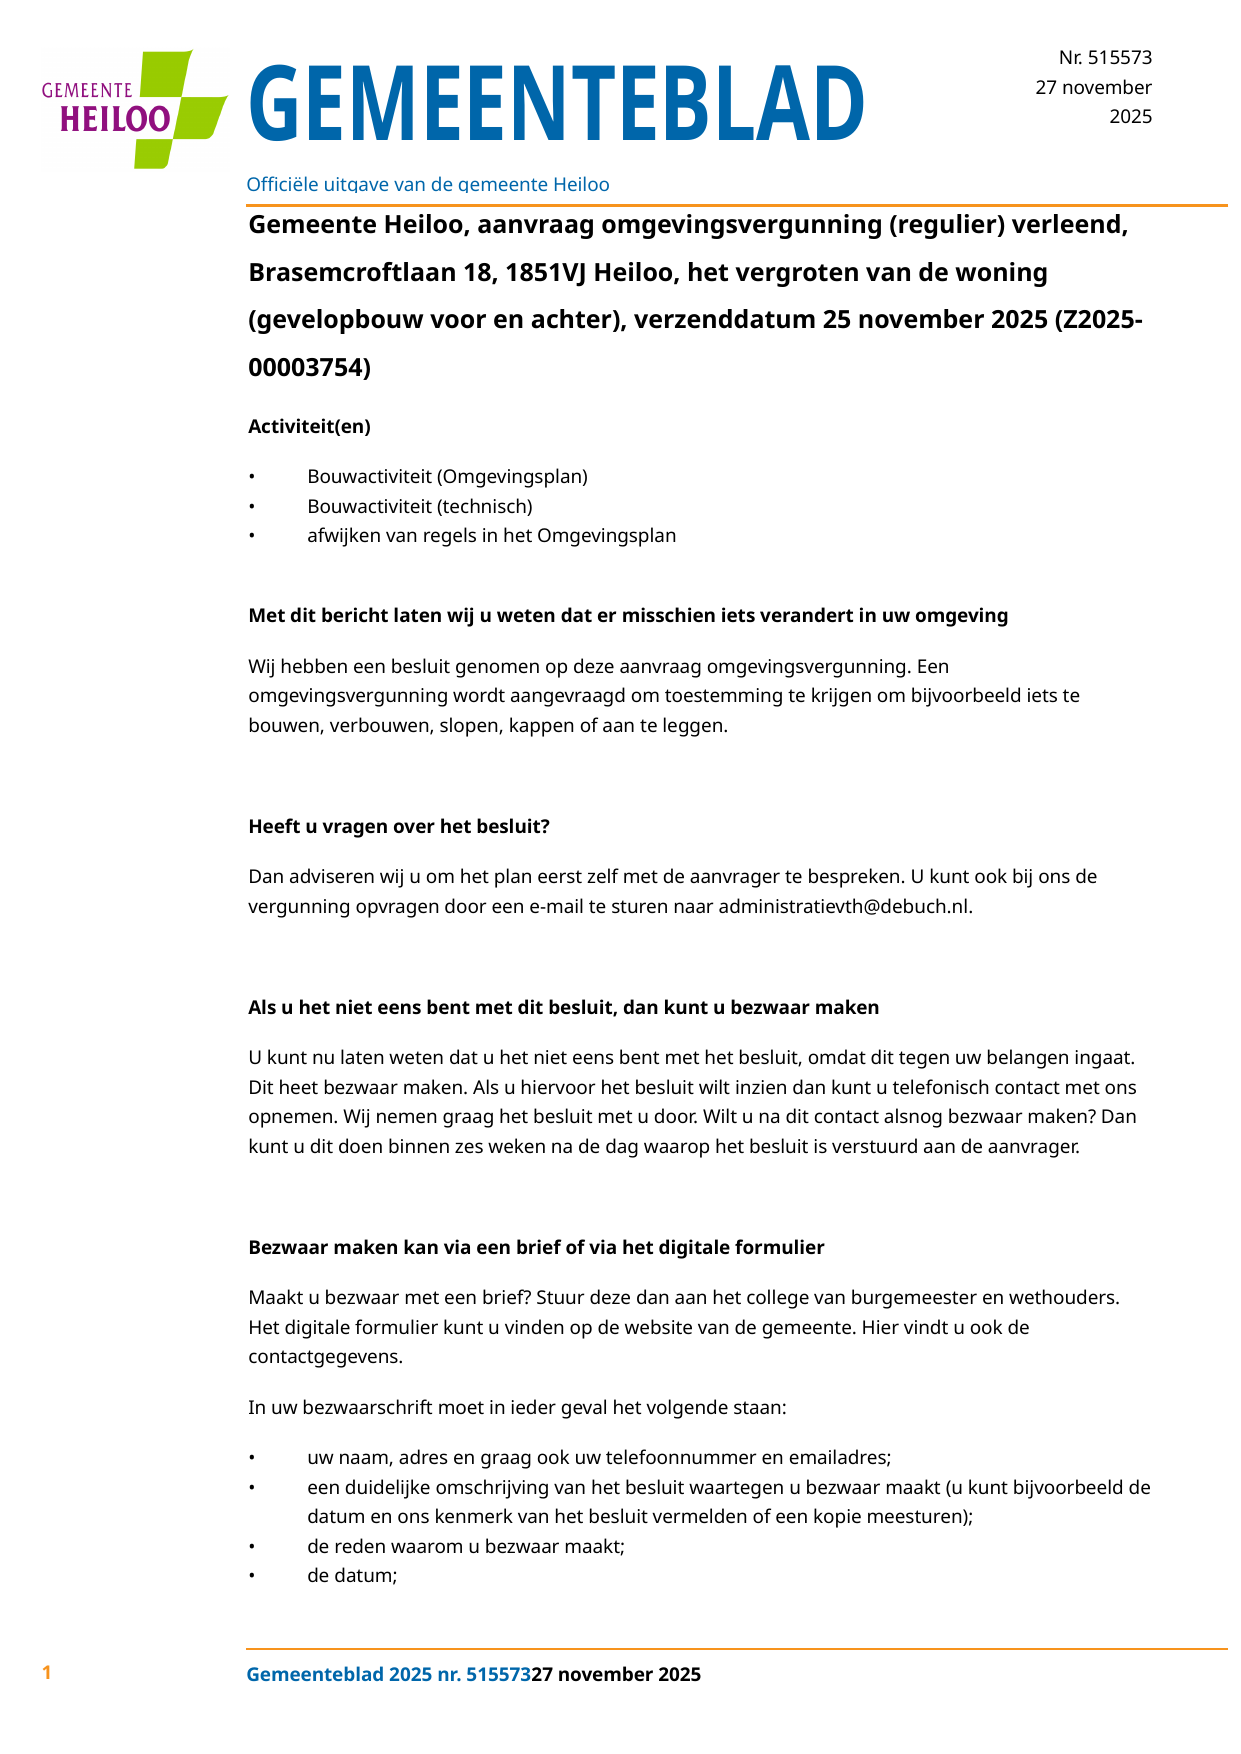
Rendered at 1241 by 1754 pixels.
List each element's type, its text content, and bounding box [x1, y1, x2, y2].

text Bezwaar maken kan via een brief of via het digitale formulier [248, 1234, 1152, 1260]
list de datum; [248, 1563, 1152, 1588]
picture [41, 47, 231, 172]
text In uw bezwaarschrift moet in ieder geval het volgende staan: [248, 1394, 1152, 1420]
list een duidelijke omschrijving van het besluit waartegen u bezwaar maakt (u kunt bijvoorbeeld de datum en ons kenmerk van het besluit vermelden of een kopie meesturen); [248, 1474, 1152, 1529]
text Als u het niet eens bent met dit besluit, dan kunt u bezwaar maken [248, 994, 1152, 1020]
text Met dit bericht laten wij u weten dat er misschien iets verandert in uw omgeving [248, 603, 1152, 628]
list Bouwactiviteit (Omgevingsplan) [248, 463, 1152, 489]
list afwijken van regels in het Omgevingsplan [248, 523, 1152, 548]
text Maakt u bezwaar met een brief? Stuur deze dan aan het college van burgemeester en wethouders. Het digitale formulier kunt u vinden op de website van de gemeente. Hier vindt u ook de contactgegevens. [248, 1284, 1152, 1369]
text Activiteit(en) [248, 413, 1152, 439]
list de reden waarom u bezwaar maakt; [248, 1533, 1152, 1559]
text Dan adviseren wij u om het plan eerst zelf met de aanvrager te bespreken. U kunt ook bij ons de vergunning opvragen door een e-mail te sturen naar administratievth@debuch.nl. [248, 863, 1152, 919]
list uw naam, adres en graag ook uw telefoonnummer en emailadres; [248, 1444, 1152, 1470]
text U kunt nu laten weten dat u het niet eens bent met het besluit, omdat dit tegen uw belangen ingaat. Dit heet bezwaar maken. Als u hiervoor het besluit wilt inzien dan kunt u telefonisch contact met ons opnemen. Wij nemen graag het besluit met u door. Wilt u na dit contact alsnog bezwaar maken? Dan kunt u dit doen binnen zes weken na de dag waarop het besluit is verstuurd aan de aanvrager. [248, 1044, 1152, 1159]
text Gemeente Heiloo, aanvraag omgevingsvergunning (regulier) verleend, Brasemcroftlaan 18, 1851VJ Heiloo, het vergroten van de woning (gevelopbouw voor en achter), verzenddatum 25 november 2025 (Z2025-00003754) [248, 207, 1152, 384]
text Wij hebben een besluit genomen op deze aanvraag omgevingsvergunning. Een omgevingsvergunning wordt aangevraagd om toestemming te krijgen om bijvoorbeeld iets te bouwen, verbouwen, slopen, kappen of aan te leggen. [248, 653, 1152, 738]
text Heeft u vragen over het besluit? [248, 813, 1152, 839]
list Bouwactiviteit (technisch) [248, 493, 1152, 519]
